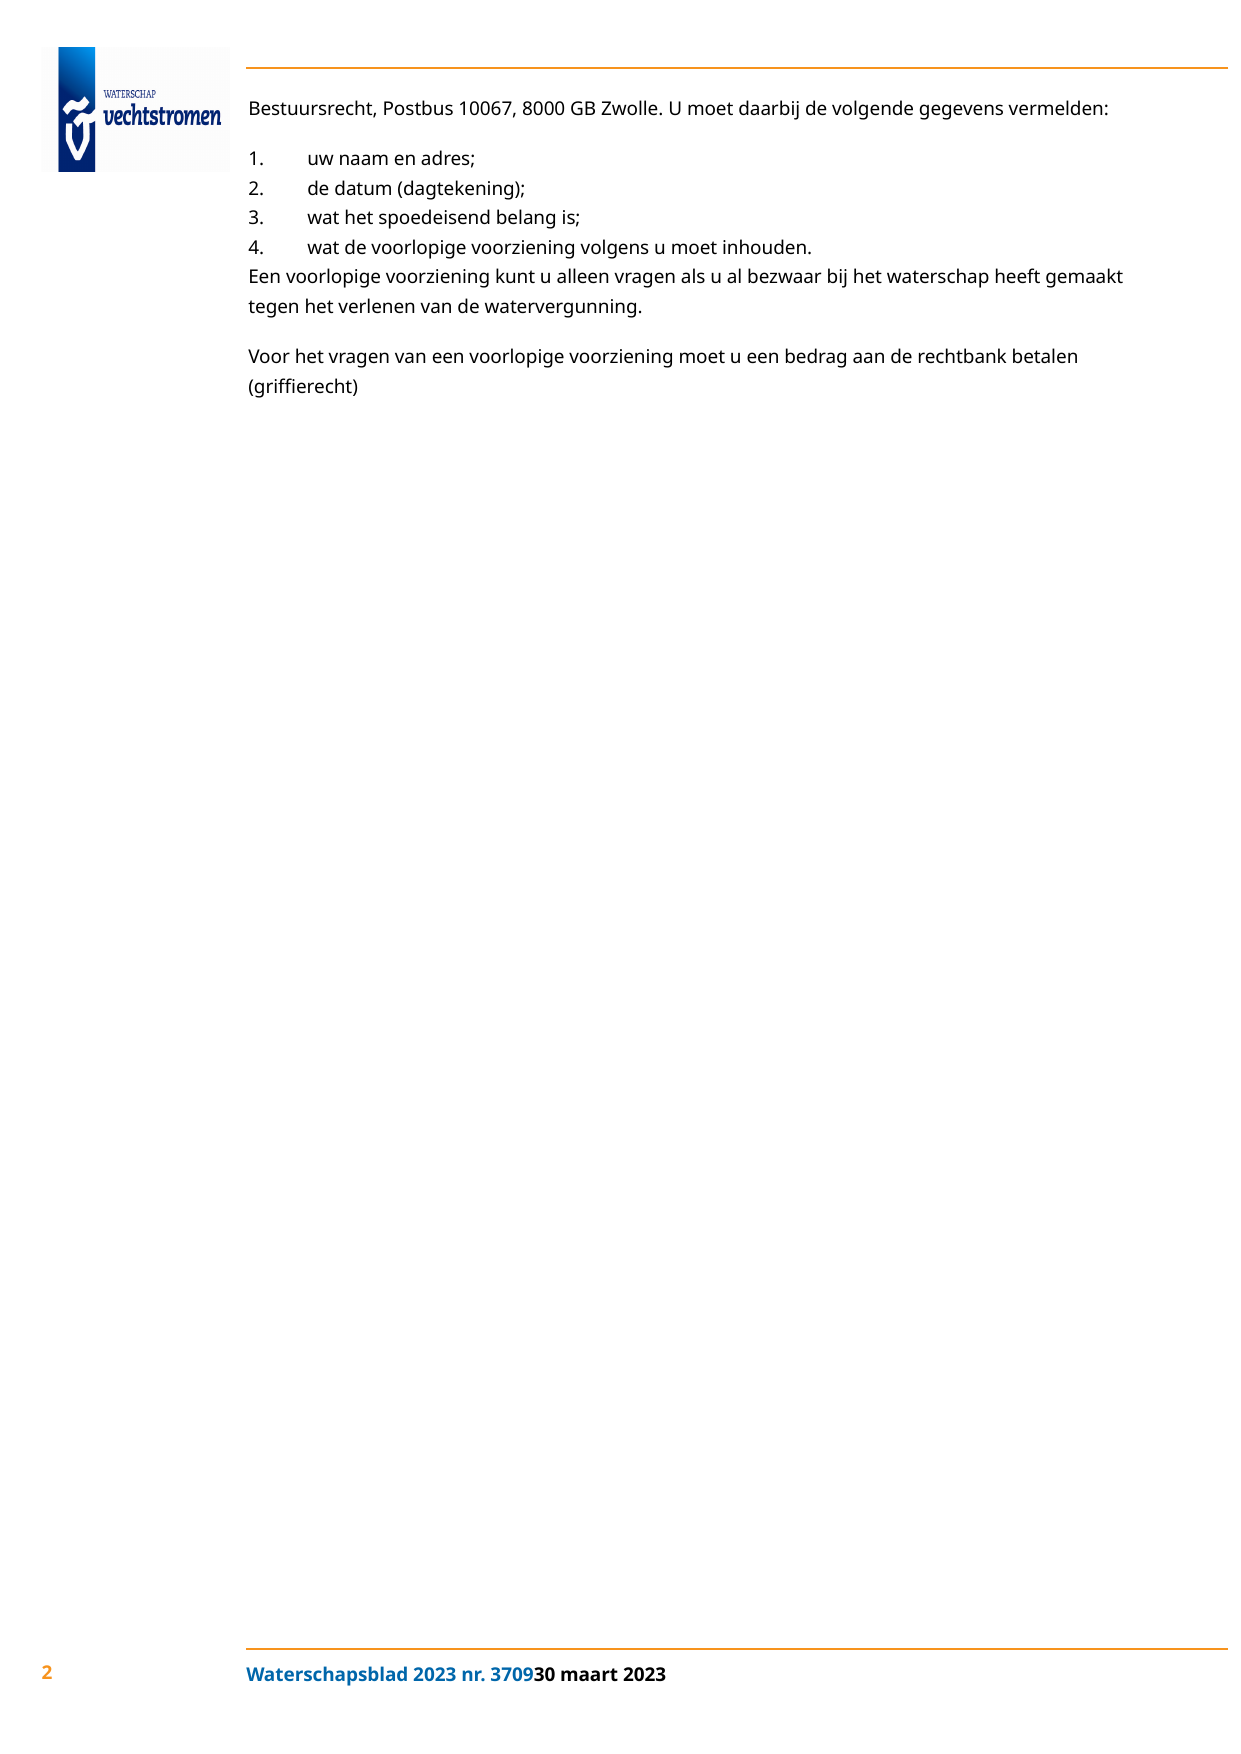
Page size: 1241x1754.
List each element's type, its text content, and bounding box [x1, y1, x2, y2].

list wat het spoedeisend belang is; [248, 204, 1152, 230]
text Voor het vragen van een voorlopige voorziening moet u een bedrag aan de rechtbank betalen (griffierecht) [248, 343, 1152, 399]
picture [41, 47, 231, 172]
list uw naam en adres; [248, 145, 1152, 171]
text Een voorlopige voorziening kunt u alleen vragen als u al bezwaar bij het waterschap heeft gemaakt tegen het verlenen van de watervergunning. [248, 263, 1152, 319]
text Bestuursrecht, Postbus 10067, 8000 GB Zwolle. U moet daarbij de volgende gegevens vermelden: [248, 95, 1152, 121]
list de datum (dagtekening); [248, 175, 1152, 201]
list wat de voorlopige voorziening volgens u moet inhouden. [248, 234, 1152, 260]
